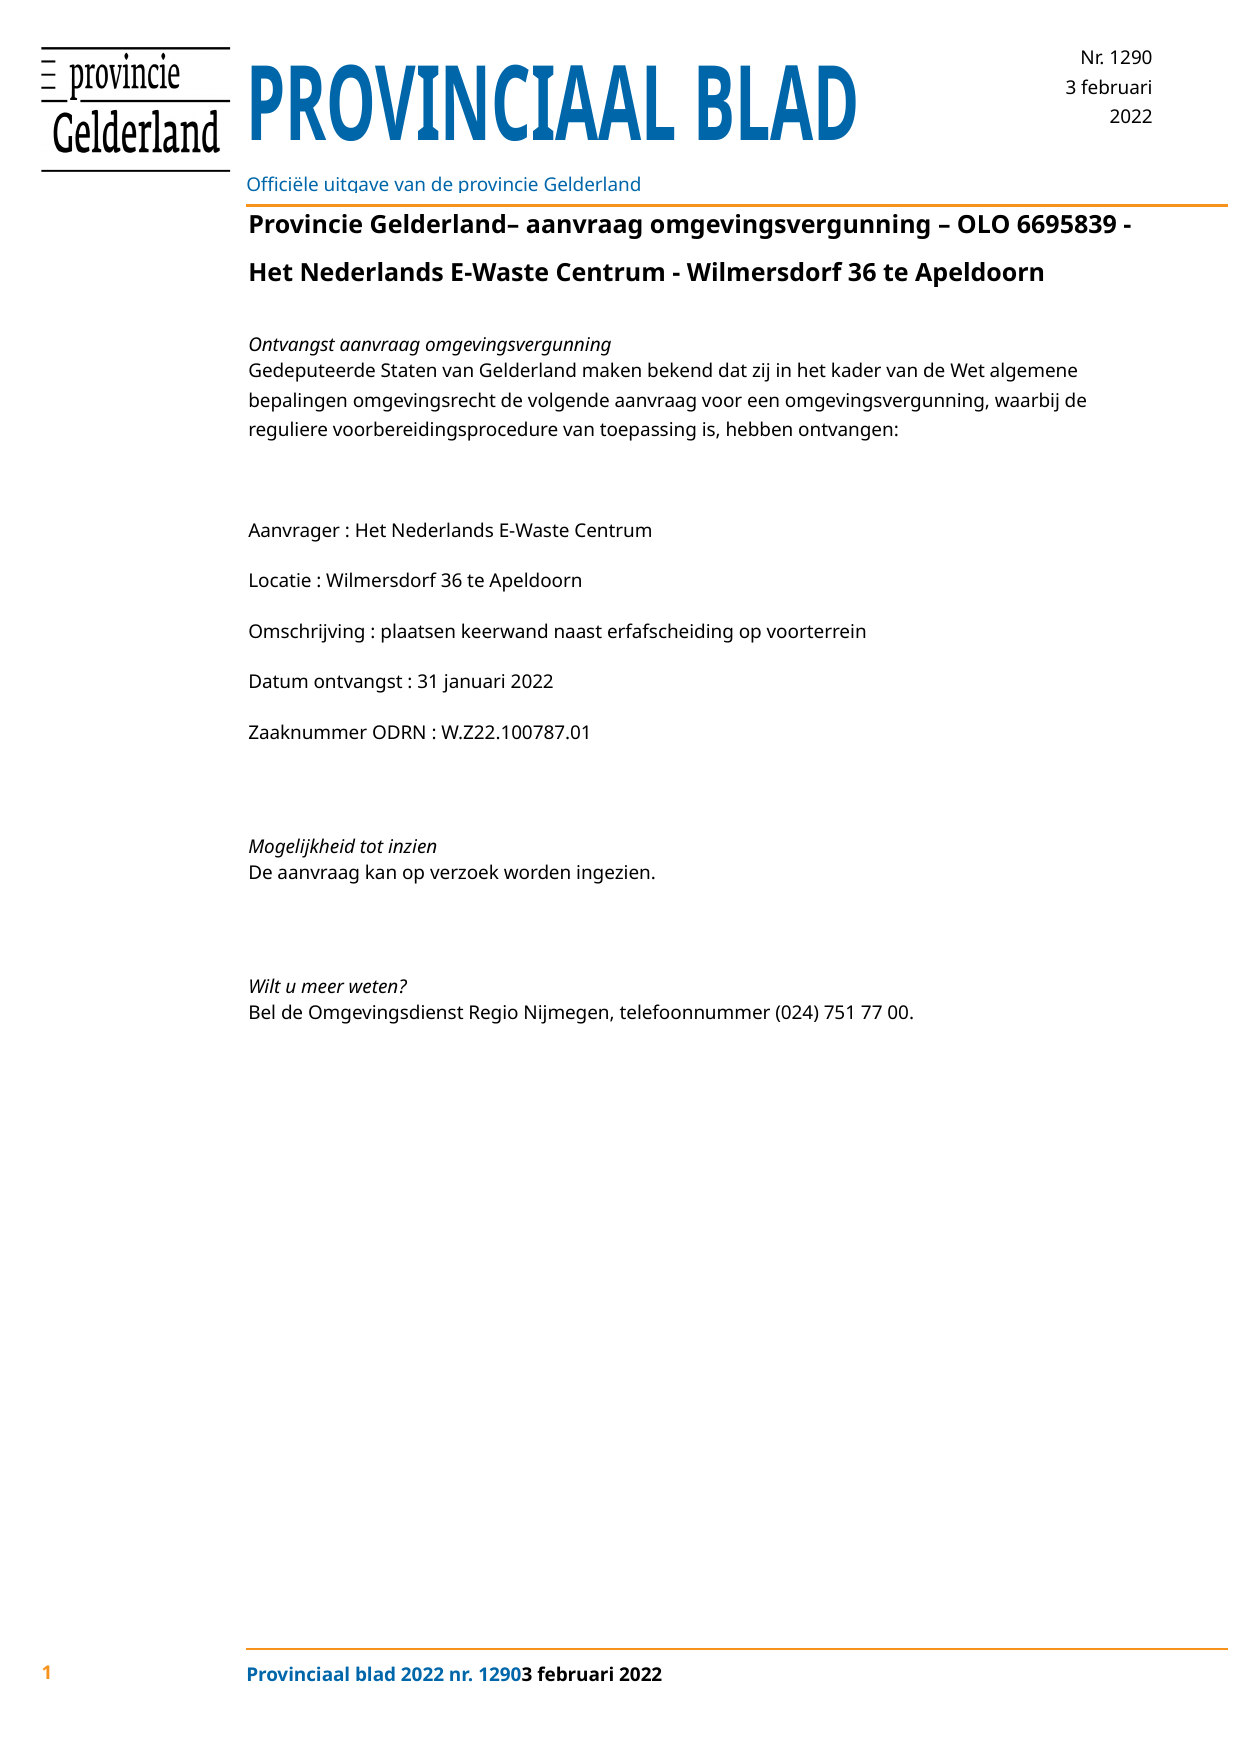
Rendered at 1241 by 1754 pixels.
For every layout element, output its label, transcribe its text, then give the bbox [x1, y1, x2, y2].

text De aanvraag kan op verzoek worden ingezien. [248, 859, 1152, 885]
text Gedeputeerde Staten van Gelderland maken bekend dat zij in het kader van de Wet algemene bepalingen omgevingsrecht de volgende aanvraag voor een omgevingsvergunning, waarbij de reguliere voorbereidingsprocedure van toepassing is, hebben ontvangen: [248, 357, 1152, 442]
text Zaaknummer ODRN : W.Z22.100787.01 [248, 719, 1152, 744]
picture [41, 47, 231, 172]
text Locatie : Wilmersdorf 36 te Apeldoorn [248, 568, 1152, 593]
text Provincie Gelderland– aanvraag omgevingsvergunning – OLO 6695839 - Het Nederlands E-Waste Centrum - Wilmersdorf 36 te Apeldoorn [248, 207, 1152, 288]
text Datum ontvangst : 31 januari 2022 [248, 668, 1152, 694]
text Bel de Omgevingsdienst Regio Nijmegen, telefoonnummer (024) 751 77 00. [248, 999, 1152, 1025]
text Wilt u meer weten? [248, 973, 1152, 999]
text Aanvrager : Het Nederlands E-Waste Centrum [248, 517, 1152, 543]
text Mogelijkheid tot inzien [248, 833, 1152, 859]
text Omschrijving : plaatsen keerwand naast erfafscheiding op voorterrein [248, 618, 1152, 644]
text Ontvangst aanvraag omgevingsvergunning [248, 331, 1152, 357]
